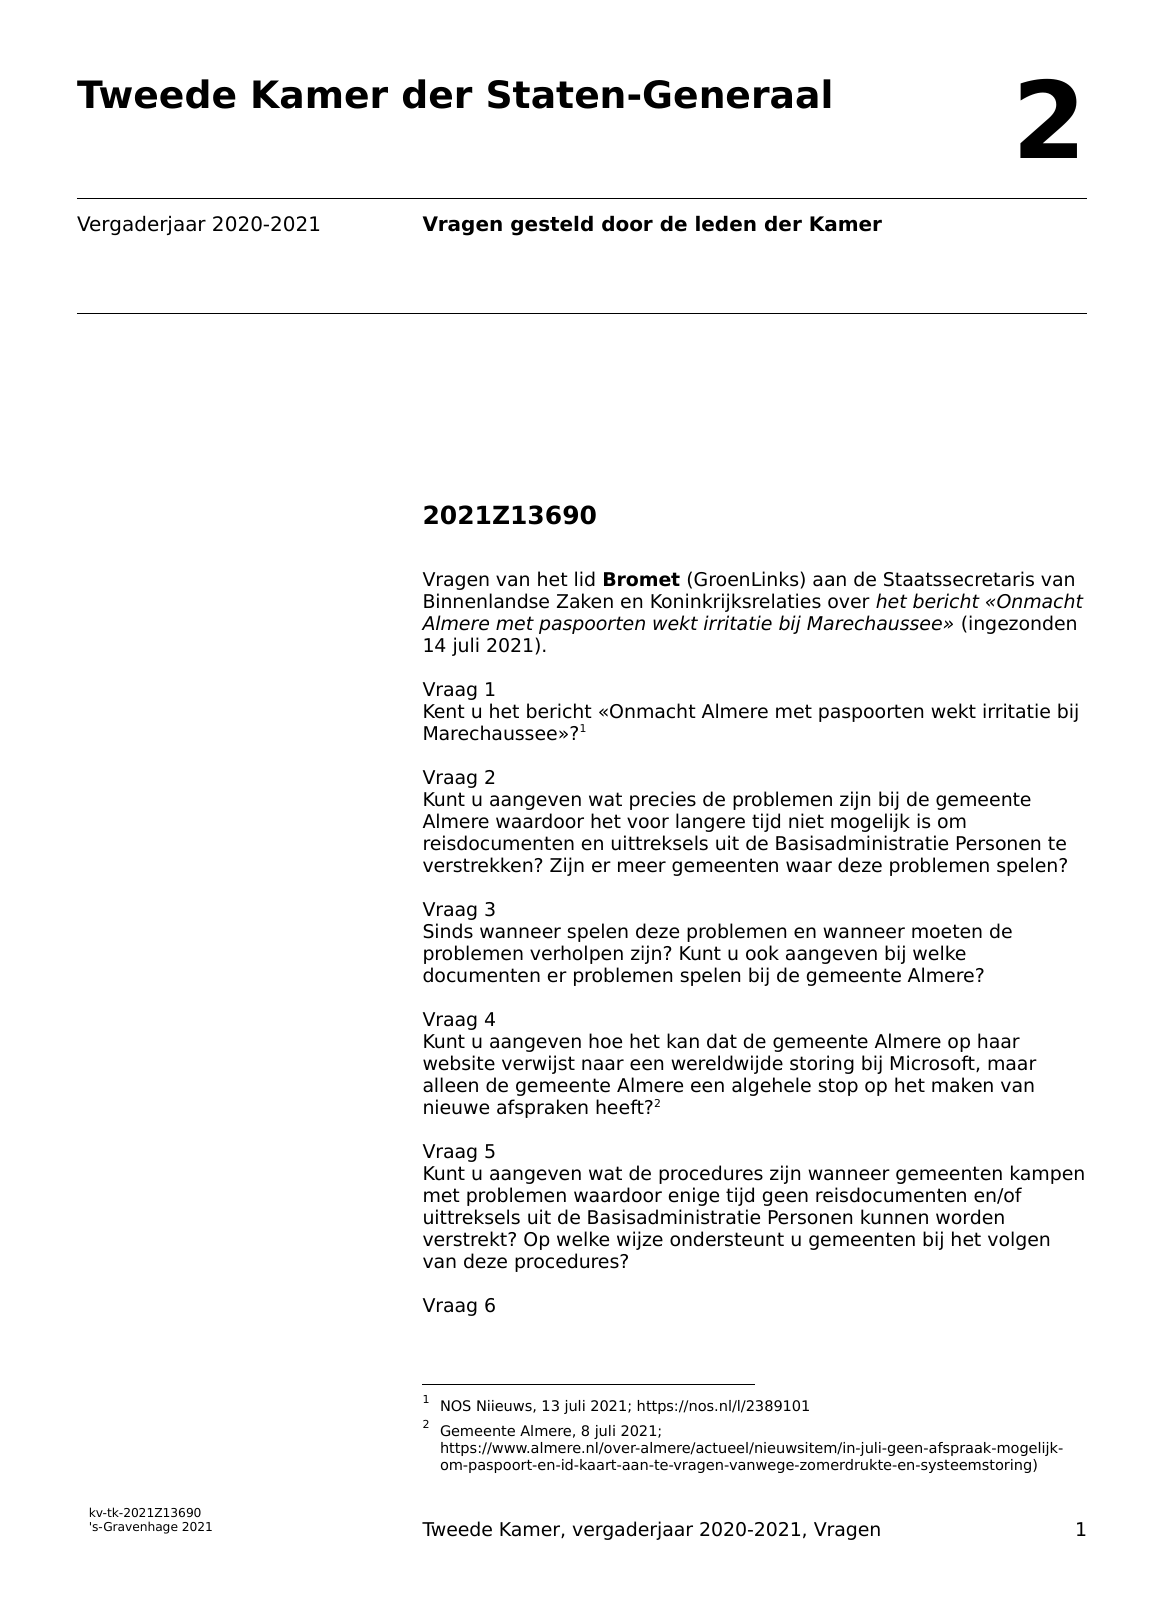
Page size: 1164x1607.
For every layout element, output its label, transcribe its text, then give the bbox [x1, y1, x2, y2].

text 2021Z13690 [422, 501, 1087, 531]
text Kunt u aangeven wat de procedures zijn wanneer gemeenten kampen met problemen waardoor enige tijd geen reisdocumenten en/of uittreksels uit de Basisadministratie Personen kunnen worden verstrekt? Op welke wijze ondersteunt u gemeenten bij het volgen van deze procedures? [422, 1163, 1087, 1273]
text kv-tk-2021Z13690 [88, 1506, 323, 1520]
text 's-Gravenhage 2021 [88, 1520, 323, 1534]
text Vraag 2 [422, 767, 1087, 789]
text Gemeente Almere, 8 juli 2021; https://www.almere.nl/over-almere/actueel/nieuwsitem/in-juli-geen-afspraak-mogelijk-om-paspoort-en-id-kaart-aan-te-vragen-vanwege-zomerdrukte-en-systeemstoring) [422, 1418, 1087, 1474]
text Sinds wanneer spelen deze problemen en wanneer moeten de problemen verholpen zijn? Kunt u ook aangeven bij welke documenten er problemen spelen bij de gemeente Almere? [422, 921, 1087, 987]
text Kunt u aangeven hoe het kan dat de gemeente Almere op haar website verwijst naar een wereldwijde storing bij Microsoft, maar alleen de gemeente Almere een algehele stop op het maken van nieuwe afspraken heeft? [422, 1031, 1087, 1119]
text NOS Niieuws, 13 juli 2021; https://nos.nl/l/2389101 [422, 1393, 1087, 1416]
table_header 2 [886, 59, 1087, 198]
text Vraag 6 [422, 1295, 1087, 1317]
table_cell Vragen gesteld door de leden der Kamer [422, 199, 1087, 313]
text Vraag 4 [422, 1009, 1087, 1031]
text Vragen van het lid Bromet (GroenLinks) aan de Staatssecretaris van Binnenlandse Zaken en Koninkrijksrelaties over het bericht «Onmacht Almere met paspoorten wekt irritatie bij Marechaussee» (ingezonden 14 juli 2021). [422, 569, 1087, 657]
text Vraag 1 [422, 679, 1087, 701]
text Vraag 3 [422, 899, 1087, 921]
table_header Tweede Kamer der Staten-Generaal [77, 59, 886, 198]
text Kunt u aangeven wat precies de problemen zijn bij de gemeente Almere waardoor het voor langere tijd niet mogelijk is om reisdocumenten en uittreksels uit de Basisadministratie Personen te verstrekken? Zijn er meer gemeenten waar deze problemen spelen? [422, 789, 1087, 877]
text Kent u het bericht «Onmacht Almere met paspoorten wekt irritatie bij Marechaussee»? [422, 701, 1087, 745]
table_cell Vergaderjaar 2020-2021 [77, 199, 422, 313]
text Vraag 5 [422, 1141, 1087, 1163]
